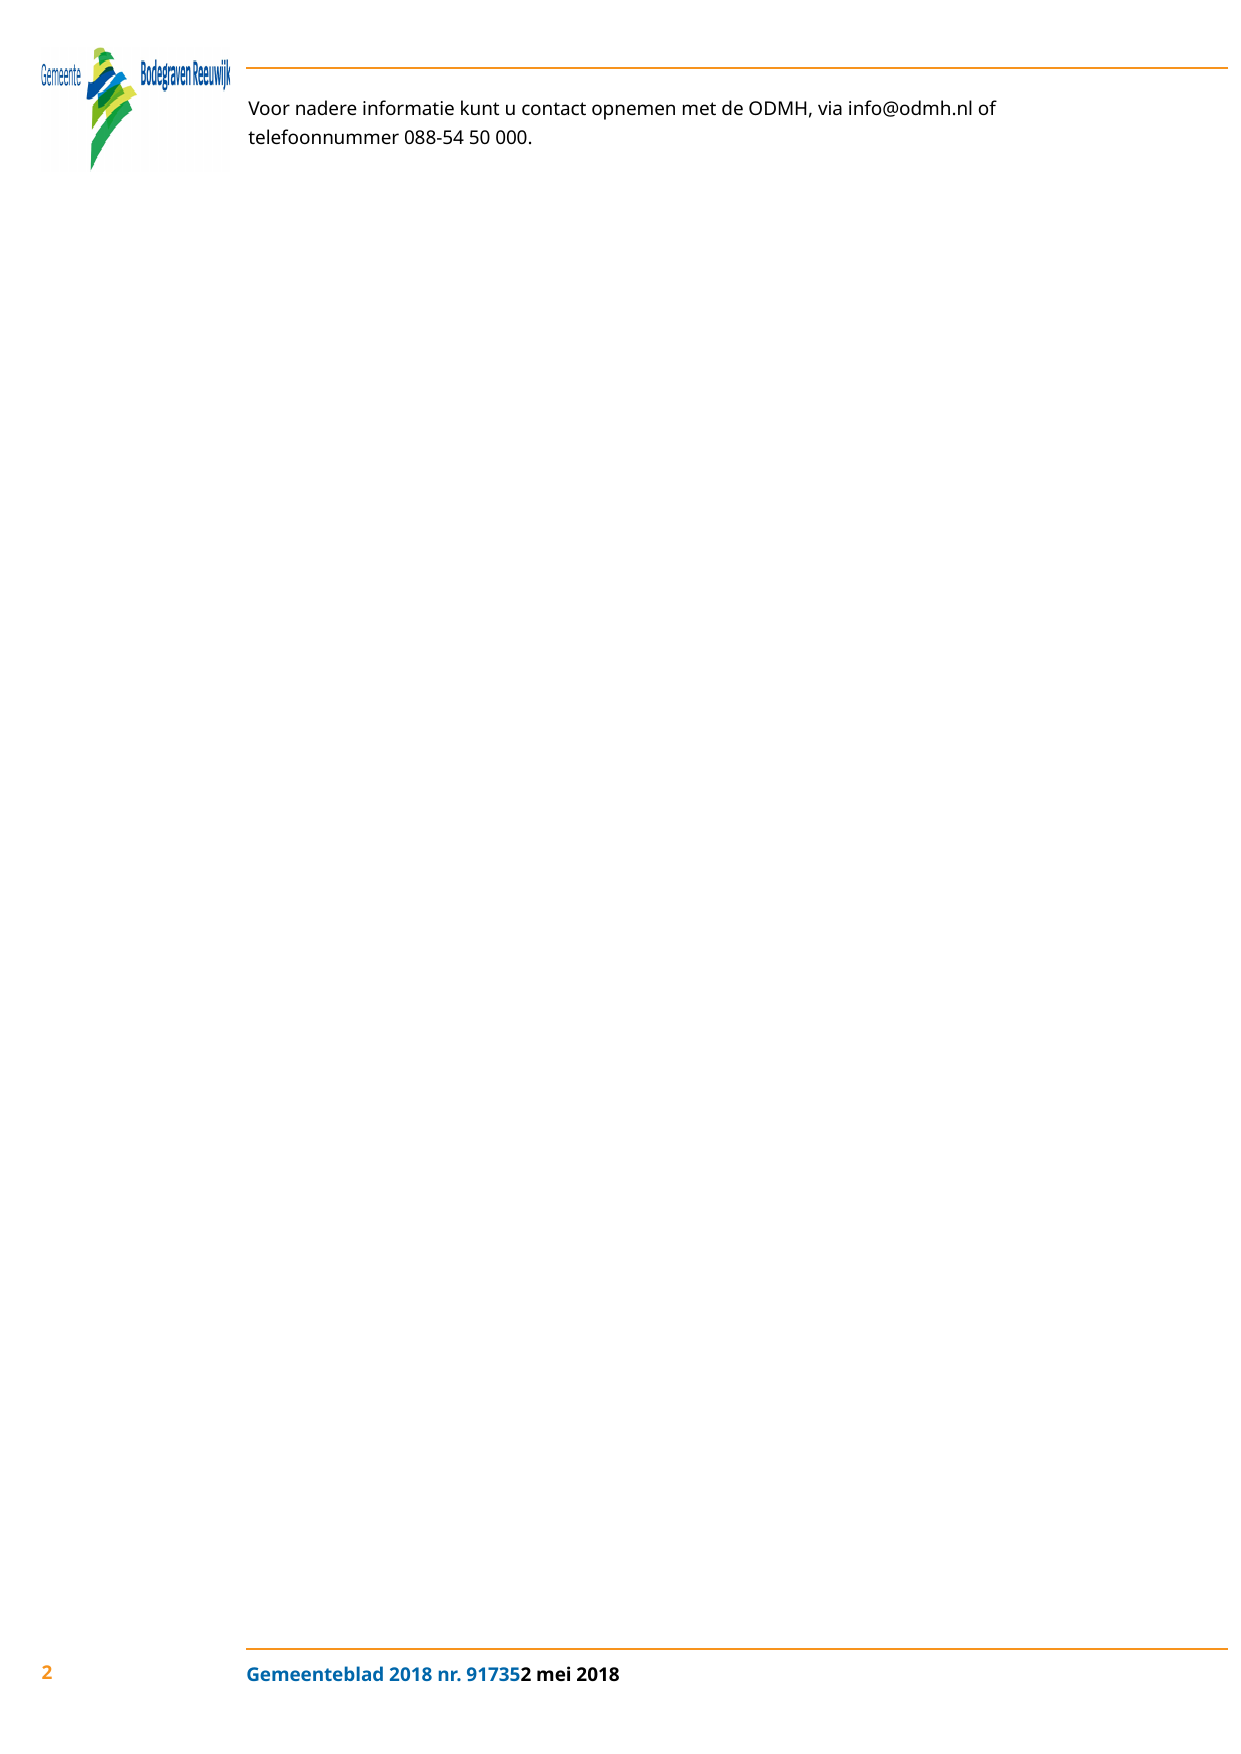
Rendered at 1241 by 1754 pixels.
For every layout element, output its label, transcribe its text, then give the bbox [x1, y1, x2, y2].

text Voor nadere informatie kunt u contact opnemen met de ODMH, via info@odmh.nl of telefoonnummer 088-54 50 000. [248, 95, 1152, 150]
picture [41, 47, 231, 172]
